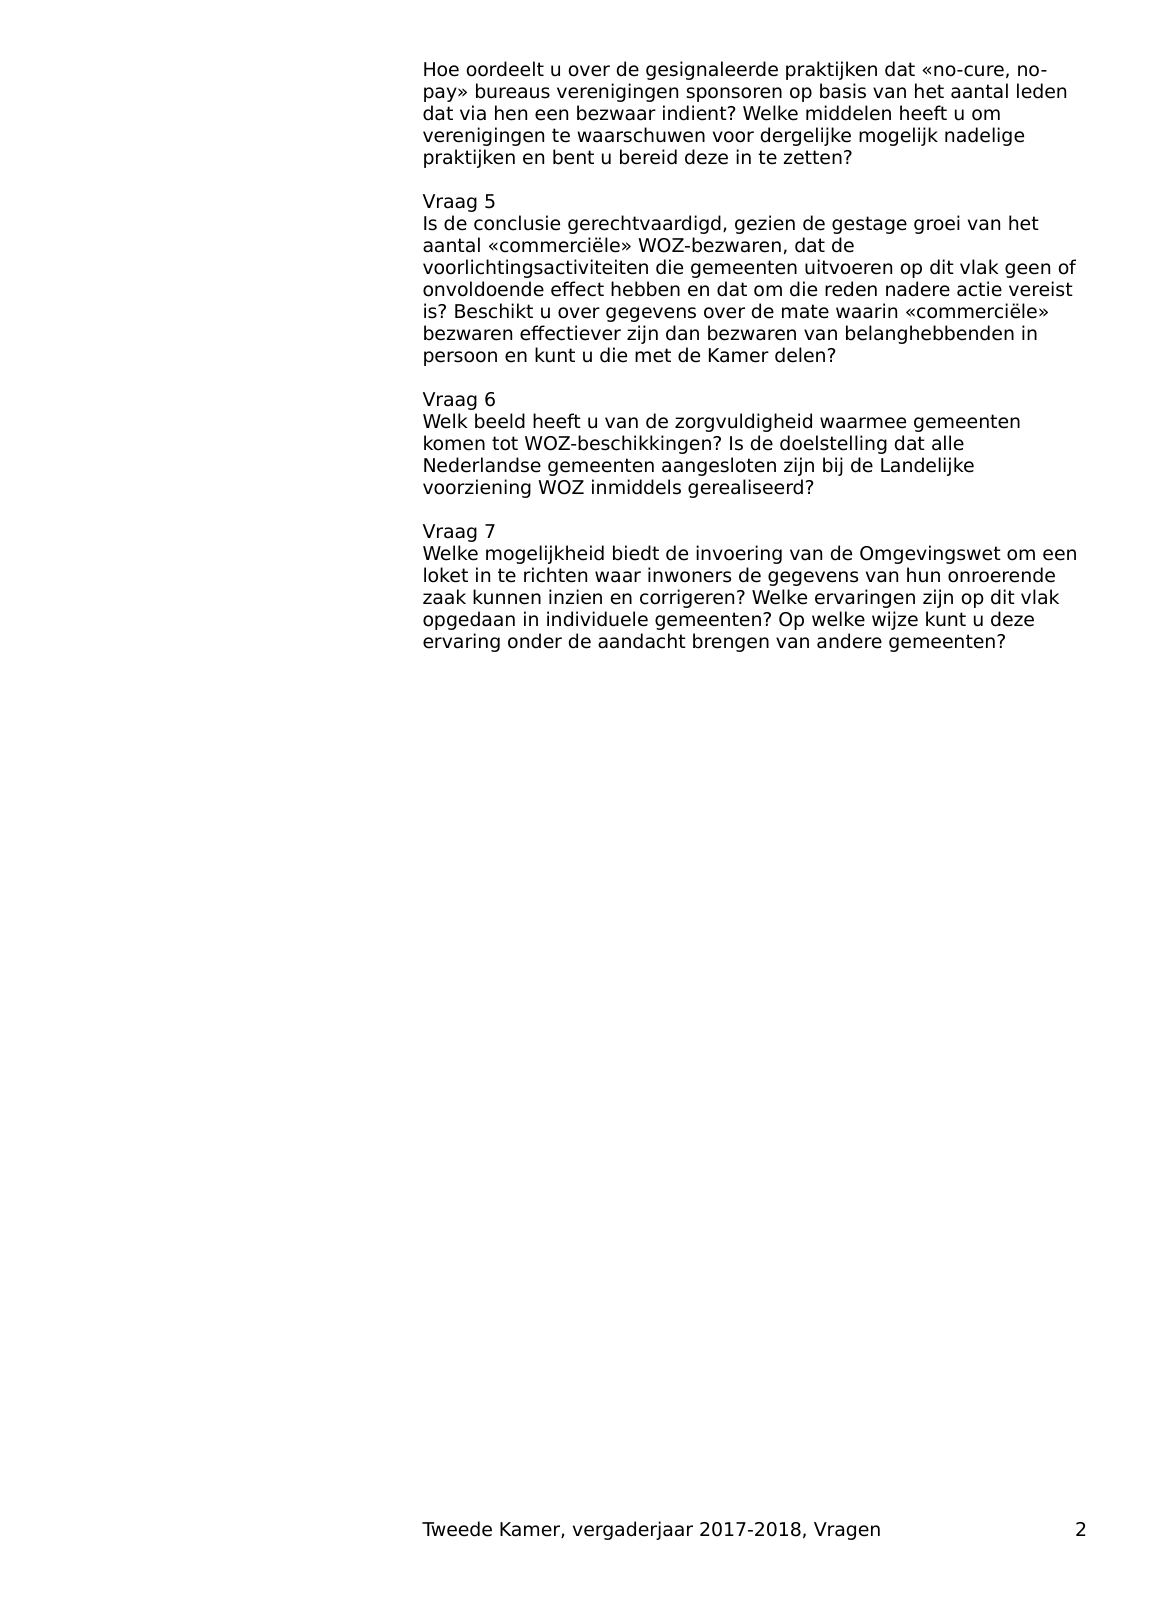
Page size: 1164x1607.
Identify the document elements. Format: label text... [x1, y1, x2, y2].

text Welk beeld heeft u van de zorgvuldigheid waarmee gemeenten komen tot WOZ-beschikkingen? Is de doelstelling dat alle Nederlandse gemeenten aangesloten zijn bij de Landelijke voorziening WOZ inmiddels gerealiseerd? [422, 411, 1087, 499]
text Welke mogelijkheid biedt de invoering van de Omgevingswet om een loket in te richten waar inwoners de gegevens van hun onroerende zaak kunnen inzien en corrigeren? Welke ervaringen zijn op dit vlak opgedaan in individuele gemeenten? Op welke wijze kunt u deze ervaring onder de aandacht brengen van andere gemeenten? [422, 543, 1087, 653]
text Vraag 7 [422, 521, 1087, 543]
text Vraag 5 [422, 191, 1087, 213]
text Is de conclusie gerechtvaardigd, gezien de gestage groei van het aantal «commerciële» WOZ-bezwaren, dat de voorlichtingsactiviteiten die gemeenten uitvoeren op dit vlak geen of onvoldoende effect hebben en dat om die reden nadere actie vereist is? Beschikt u over gegevens over de mate waarin «commerciële» bezwaren effectiever zijn dan bezwaren van belanghebbenden in persoon en kunt u die met de Kamer delen? [422, 213, 1087, 367]
text Hoe oordeelt u over de gesignaleerde praktijken dat «no-cure, no-pay» bureaus verenigingen sponsoren op basis van het aantal leden dat via hen een bezwaar indient? Welke middelen heeft u om verenigingen te waarschuwen voor dergelijke mogelijk nadelige praktijken en bent u bereid deze in te zetten? [422, 59, 1087, 169]
text Vraag 6 [422, 389, 1087, 411]
